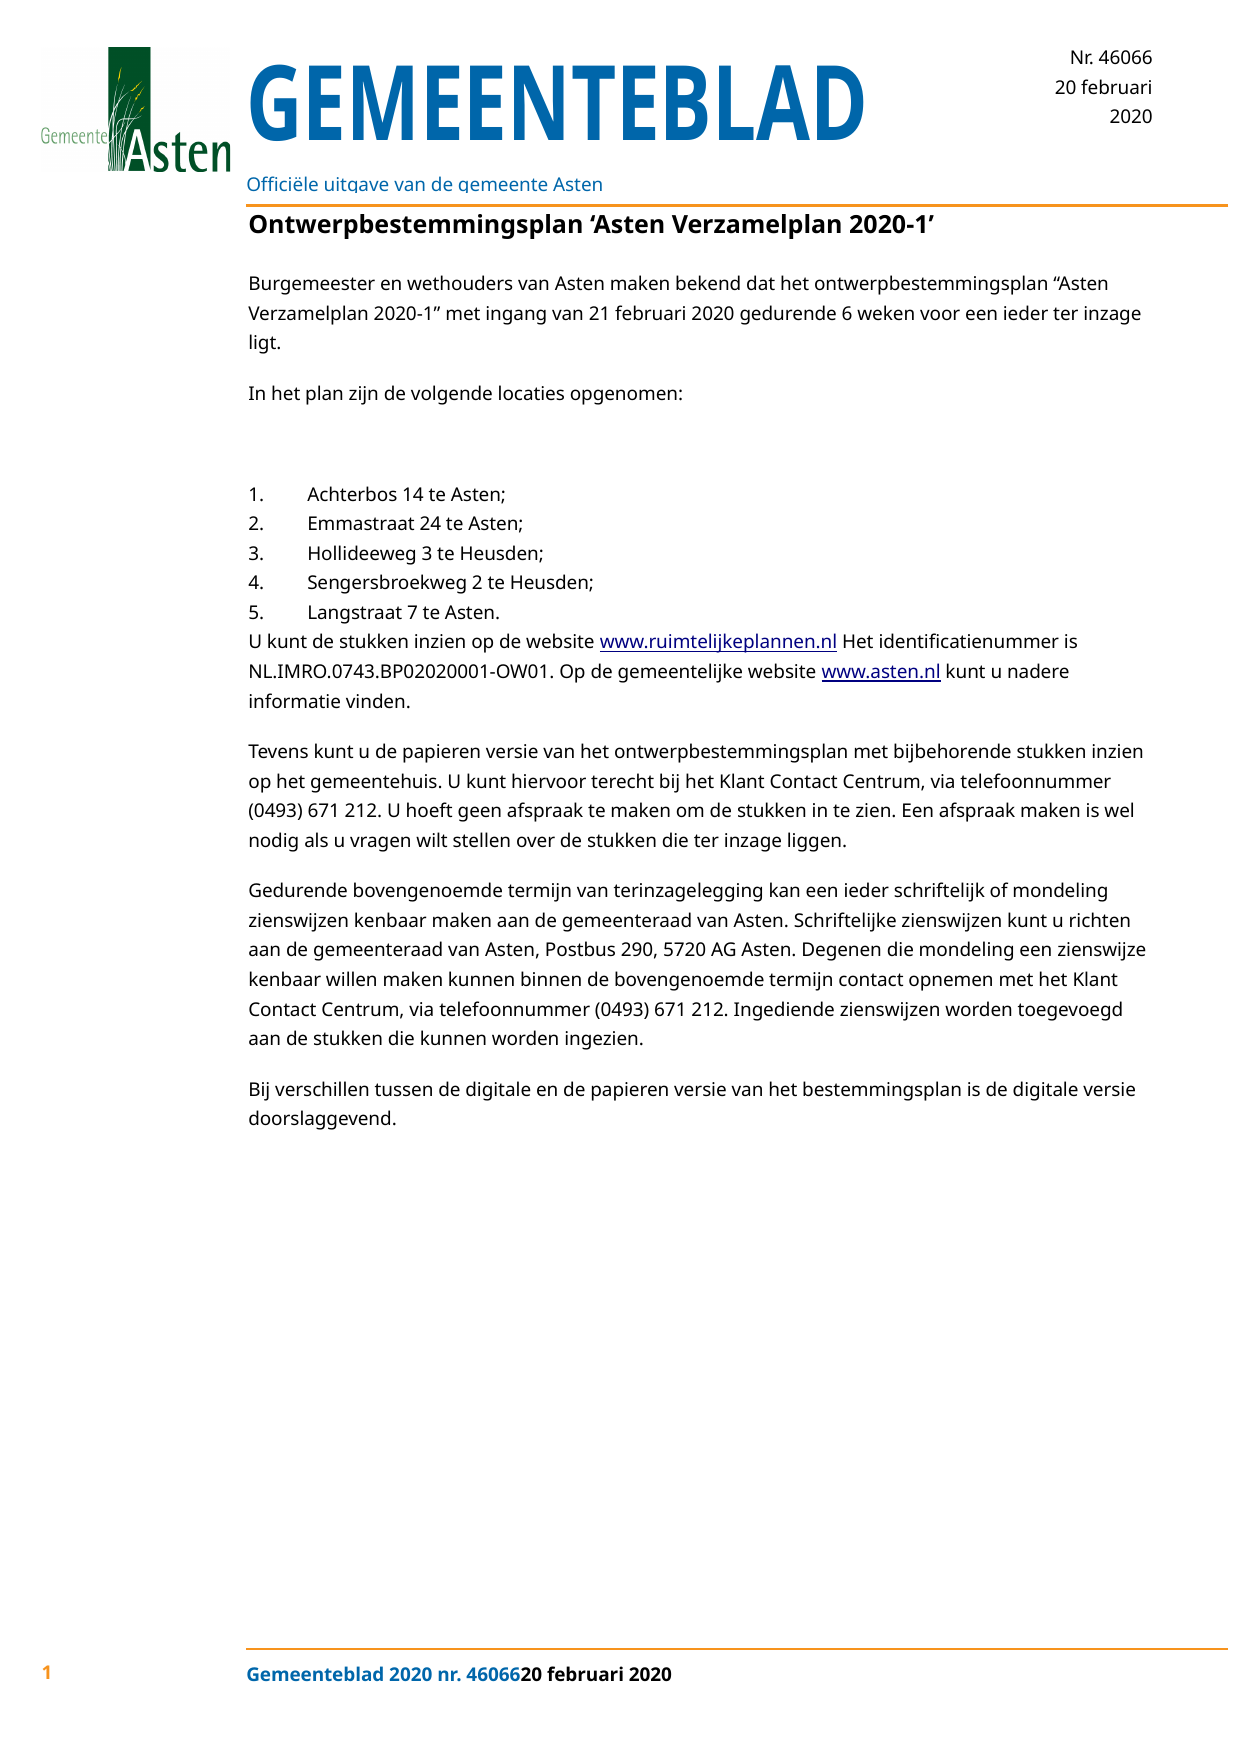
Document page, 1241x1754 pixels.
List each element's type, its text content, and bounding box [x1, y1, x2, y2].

picture [41, 47, 231, 172]
text In het plan zijn de volgende locaties opgenomen: [248, 380, 1152, 406]
text Bij verschillen tussen de digitale en de papieren versie van het bestemmingsplan is de digitale versie doorslaggevend. [248, 1076, 1152, 1131]
list Achterbos 14 te Asten; [248, 481, 1152, 506]
text Tevens kunt u de papieren versie van het ontwerpbestemmingsplan met bijbehorende stukken inzien op het gemeentehuis. U kunt hiervoor terecht bij het Klant Contact Centrum, via telefoonnummer (0493) 671 212. U hoeft geen afspraak te maken om de stukken in te zien. Een afspraak maken is wel nodig als u vragen wilt stellen over de stukken die ter inzage liggen. [248, 738, 1152, 853]
list Langstraat 7 te Asten. [248, 599, 1152, 625]
list Emmastraat 24 te Asten; [248, 510, 1152, 536]
text U kunt de stukken inzien op de website www.ruimtelijkeplannen.nl Het identificatienummer is NL.IMRO.0743.BP02020001-OW01. Op de gemeentelijke website www.asten.nl kunt u nadere informatie vinden. [248, 629, 1152, 713]
list Sengersbroekweg 2 te Heusden; [248, 569, 1152, 595]
text Gedurende bovengenoemde termijn van terinzagelegging kan een ieder schriftelijk of mondeling zienswijzen kenbaar maken aan de gemeenteraad van Asten. Schriftelijke zienswijzen kunt u richten aan de gemeenteraad van Asten, Postbus 290, 5720 AG Asten. Degenen die mondeling een zienswijze kenbaar willen maken kunnen binnen de bovengenoemde termijn contact opnemen met het Klant Contact Centrum, via telefoonnummer (0493) 671 212. Ingediende zienswijzen worden toegevoegd aan de stukken die kunnen worden ingezien. [248, 877, 1152, 1051]
text Ontwerpbestemmingsplan ‘Asten Verzamelplan 2020-1’ [248, 207, 1152, 241]
list Hollideeweg 3 te Heusden; [248, 540, 1152, 566]
text Burgemeester en wethouders van Asten maken bekend dat het ontwerpbestemmingsplan “Asten Verzamelplan 2020-1” met ingang van 21 februari 2020 gedurende 6 weken voor een ieder ter inzage ligt. [248, 270, 1152, 355]
